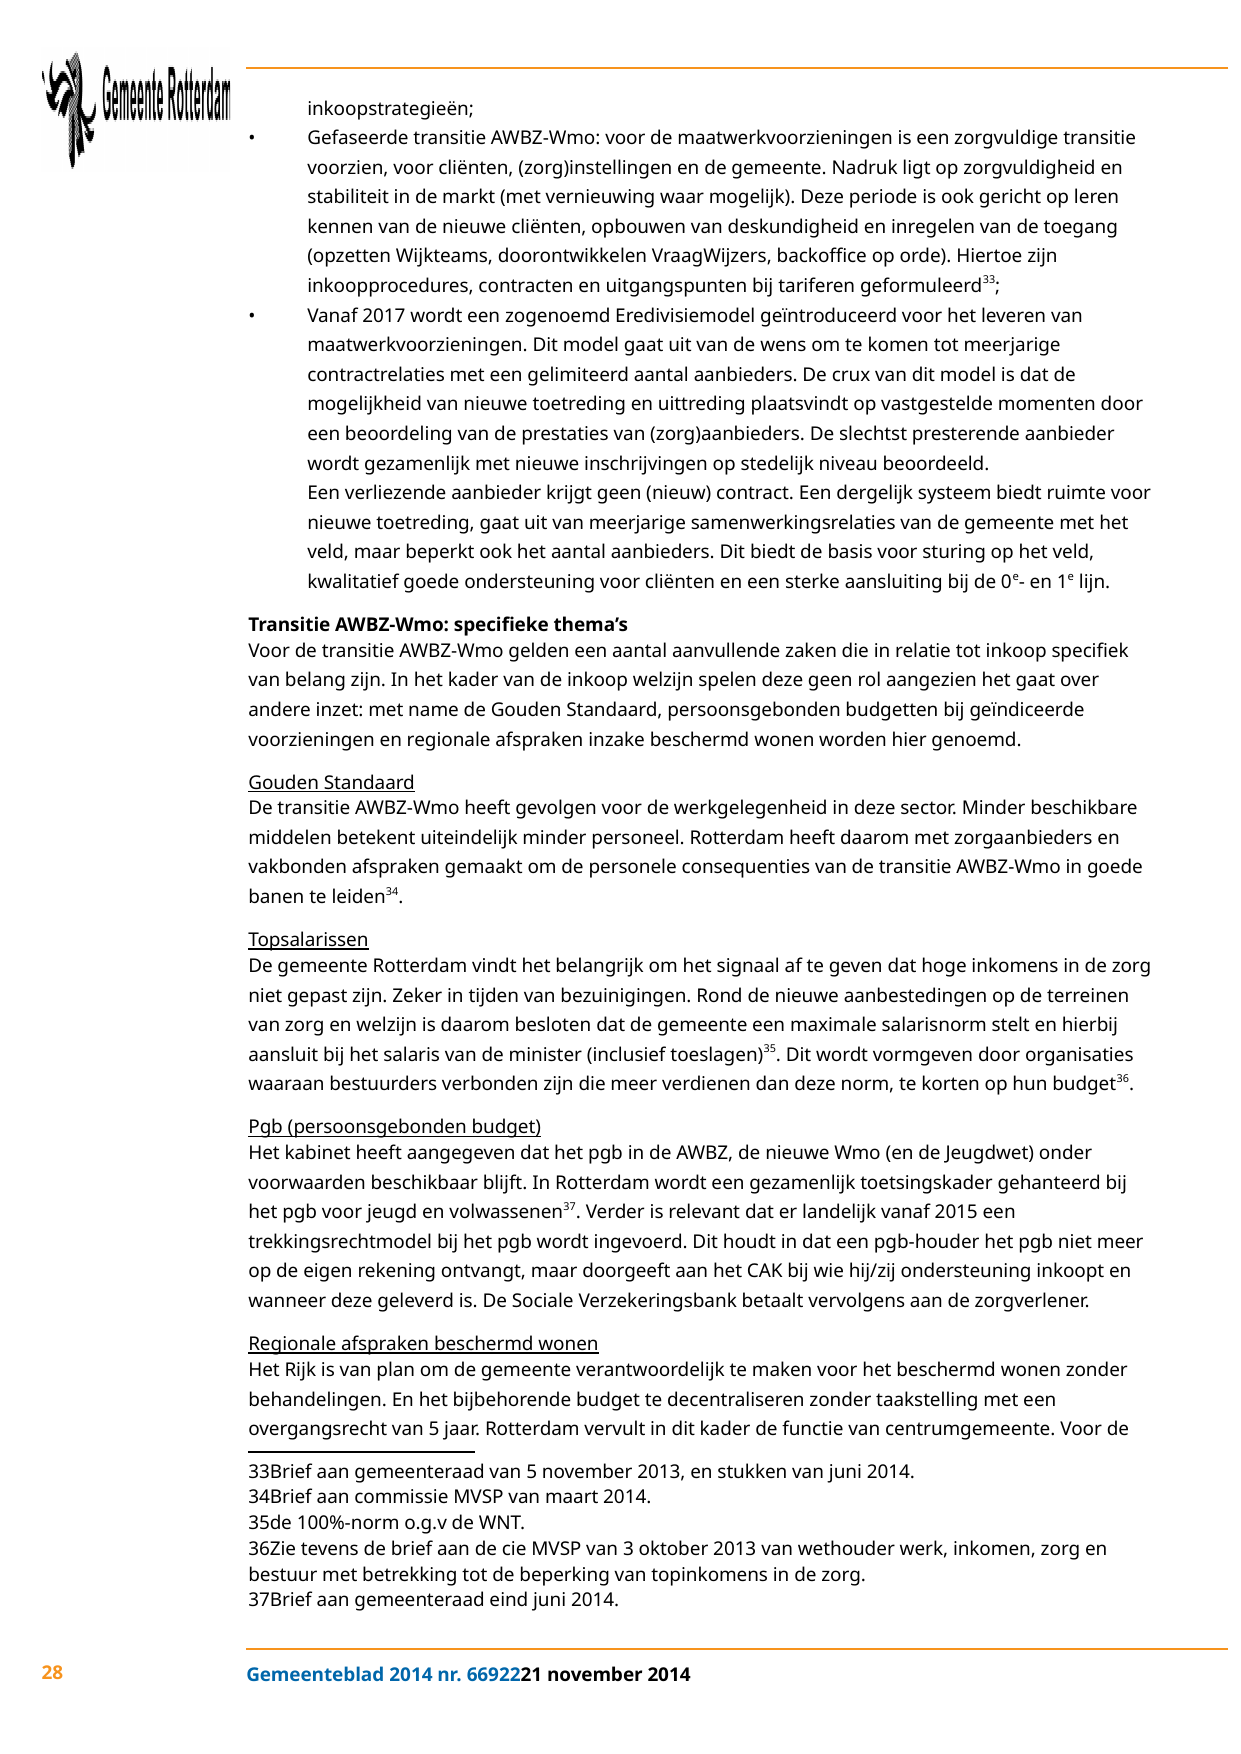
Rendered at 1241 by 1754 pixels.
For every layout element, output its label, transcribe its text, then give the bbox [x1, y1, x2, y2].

text Brief aan gemeenteraad eind juni 2014. [248, 1586, 1152, 1612]
picture [41, 47, 231, 172]
text Regionale afspraken beschermd wonen [248, 1330, 1152, 1356]
text Zie tevens de brief aan de cie MVSP van 3 oktober 2013 van wethouder werk, inkomen, zorg en bestuur met betrekking tot de beperking van topinkomens in de zorg. [248, 1535, 1152, 1586]
text De transitie AWBZ-Wmo heeft gevolgen voor de werkgelegenheid in deze sector. Minder beschikbare middelen betekent uiteindelijk minder personeel. Rotterdam heeft daarom met zorgaanbieders en vakbonden afspraken gemaakt om de personele consequenties van de transitie AWBZ-Wmo in goede banen te leiden. [248, 794, 1152, 909]
text de 100%-norm o.g.v de WNT. [248, 1509, 1152, 1535]
text Voor de transitie AWBZ-Wmo gelden een aantal aanvullende zaken die in relatie tot inkoop specifiek van belang zijn. In het kader van de inkoop welzijn spelen deze geen rol aangezien het gaat over andere inzet: met name de Gouden Standaard, persoonsgebonden budgetten bij geïndiceerde voorzieningen en regionale afspraken inzake beschermd wonen worden hier genoemd. [248, 637, 1152, 751]
list Gefaseerde transitie AWBZ-Wmo: voor de maatwerkvoorzieningen is een zorgvuldige transitie voorzien, voor cliënten, (zorg)instellingen en de gemeente. Nadruk ligt op zorgvuldigheid en stabiliteit in de markt (met vernieuwing waar mogelijk). Deze periode is ook gericht op leren kennen van de nieuwe cliënten, opbouwen van deskundigheid en inregelen van de toegang (opzetten Wijkteams, doorontwikkelen VraagWijzers, backoffice op orde). Hiertoe zijn inkoopprocedures, contracten en uitgangspunten bij tariferen geformuleerd; [248, 124, 1152, 298]
list inkoopstrategieën; [248, 95, 1152, 121]
text Het Rijk is van plan om de gemeente verantwoordelijk te maken voor het beschermd wonen zonder behandelingen. En het bijbehorende budget te decentraliseren zonder taakstelling met een overgangsrecht van 5 jaar. Rotterdam vervult in dit kader de functie van centrumgemeente. Voor de [248, 1356, 1152, 1441]
text Transitie AWBZ-Wmo: specifieke thema’s [248, 611, 1152, 637]
list Brief aan gemeenteraad van 5 november 2013, en stukken van juni 2014. [248, 1458, 1152, 1483]
text Het kabinet heeft aangegeven dat het pgb in de AWBZ, de nieuwe Wmo (en de Jeugdwet) onder voorwaarden beschikbaar blijft. In Rotterdam wordt een gezamenlijk toetsingskader gehanteerd bij het pgb voor jeugd en volwassenen. Verder is relevant dat er landelijk vanaf 2015 een trekkingsrechtmodel bij het pgb wordt ingevoerd. Dit houdt in dat een pgb-houder het pgb niet meer op de eigen rekening ontvangt, maar doorgeeft aan het CAK bij wie hij/zij ondersteuning inkoopt en wanneer deze geleverd is. De Sociale Verzekeringsbank betaalt vervolgens aan de zorgverlener. [248, 1139, 1152, 1313]
text Pgb (persoonsgebonden budget) [248, 1114, 1152, 1139]
list Vanaf 2017 wordt een zogenoemd Eredivisiemodel geïntroduceerd voor het leveren van maatwerkvoorzieningen. Dit model gaat uit van de wens om te komen tot meerjarige contractrelaties met een gelimiteerd aantal aanbieders. De crux van dit model is dat de mogelijkheid van nieuwe toetreding en uittreding plaatsvindt op vastgestelde momenten door een beoordeling van de prestaties van (zorg)aanbieders. De slechtst presterende aanbieder wordt gezamenlijk met nieuwe inschrijvingen op stedelijk niveau beoordeeld. [248, 302, 1152, 476]
text Gouden Standaard [248, 769, 1152, 794]
list Een verliezende aanbieder krijgt geen (nieuw) contract. Een dergelijk systeem biedt ruimte voor nieuwe toetreding, gaat uit van meerjarige samenwerkingsrelaties van de gemeente met het veld, maar beperkt ook het aantal aanbieders. Dit biedt de basis voor sturing op het veld, kwalitatief goede ondersteuning voor cliënten en een sterke aansluiting bij de 0e- en 1e lijn. [248, 479, 1152, 594]
text Brief aan commissie MVSP van maart 2014. [248, 1483, 1152, 1509]
text Topsalarissen [248, 926, 1152, 952]
text De gemeente Rotterdam vindt het belangrijk om het signaal af te geven dat hoge inkomens in de zorg niet gepast zijn. Zeker in tijden van bezuinigingen. Rond de nieuwe aanbestedingen op de terreinen van zorg en welzijn is daarom besloten dat de gemeente een maximale salarisnorm stelt en hierbij aansluit bij het salaris van de minister (inclusief toeslagen). Dit wordt vormgeven door organisaties waaraan bestuurders verbonden zijn die meer verdienen dan deze norm, te korten op hun budget. [248, 952, 1152, 1096]
